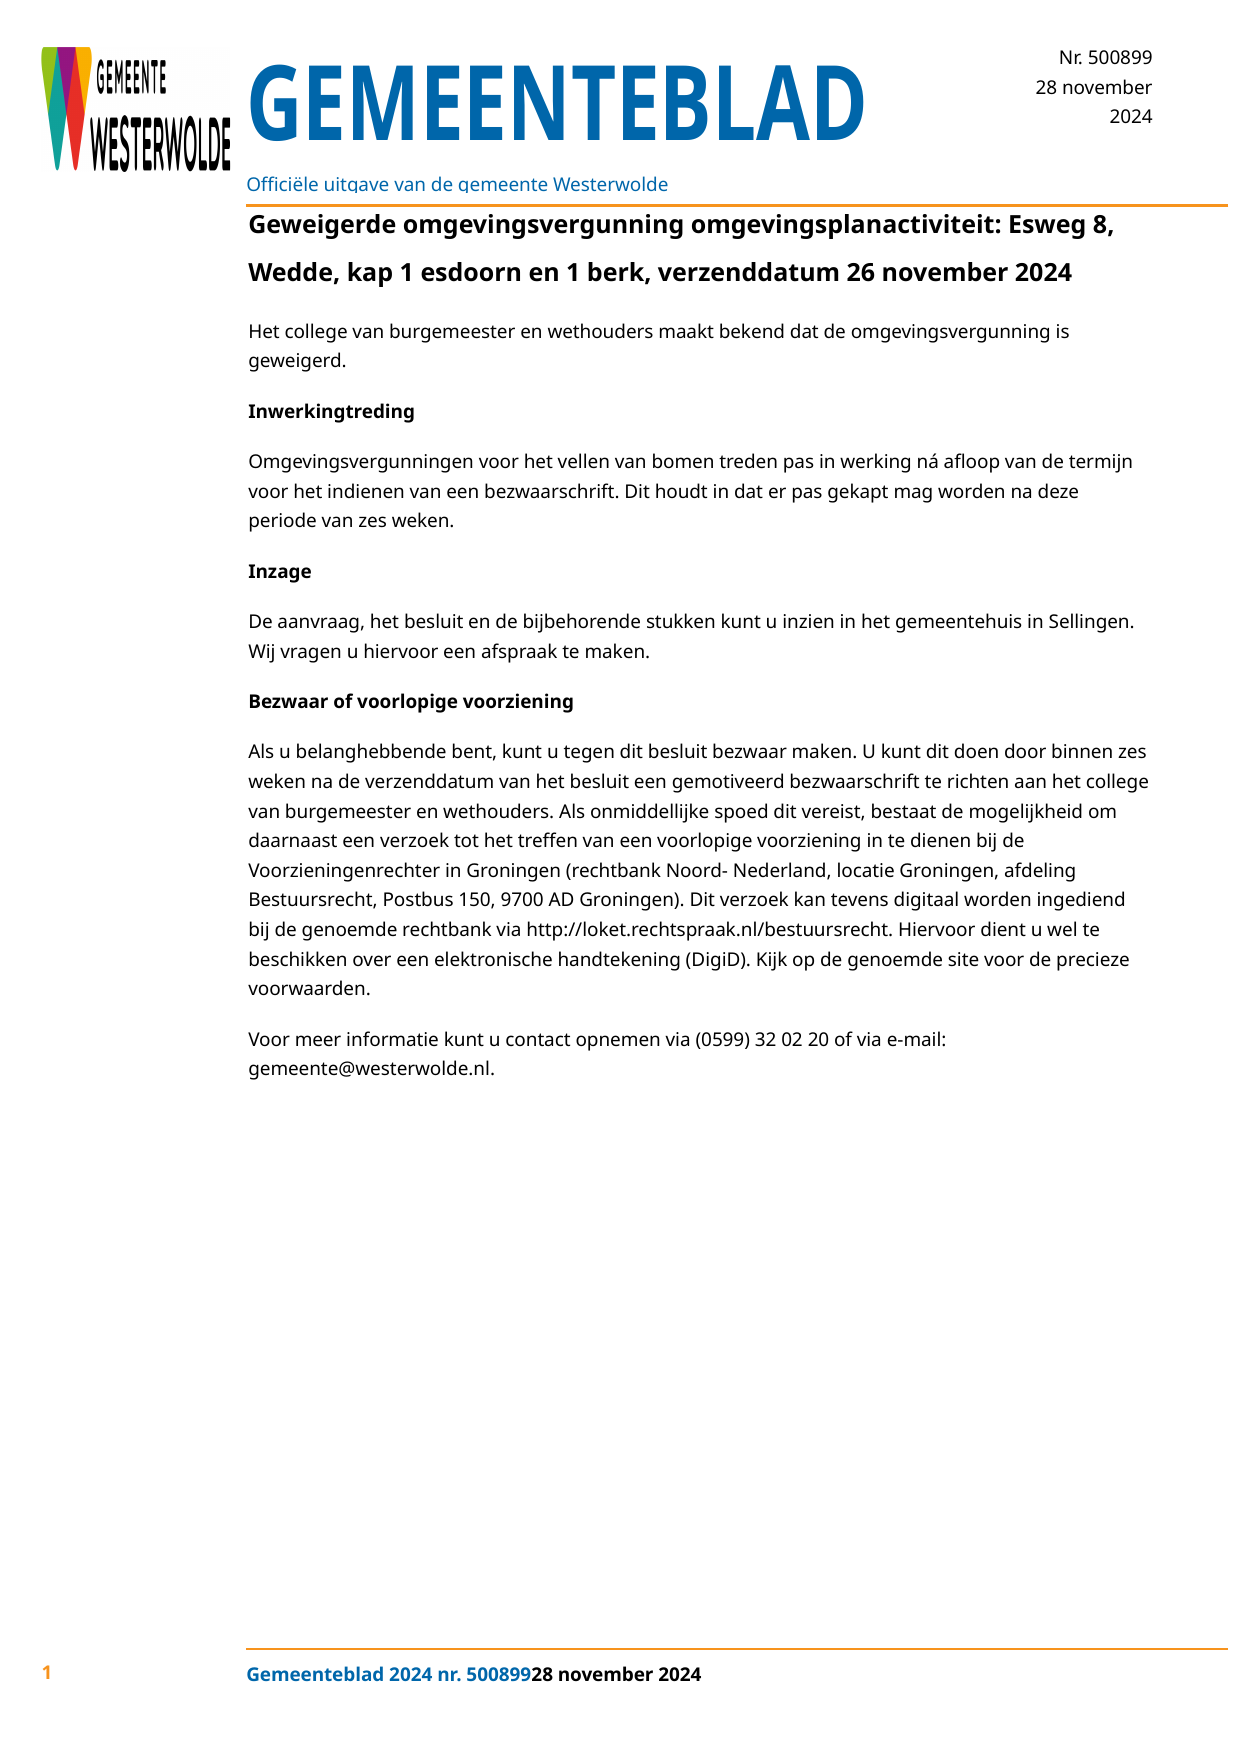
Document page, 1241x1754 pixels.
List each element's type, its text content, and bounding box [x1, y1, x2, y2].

text Voor meer informatie kunt u contact opnemen via (0599) 32 02 20 of via e-mail: gemeente@westerwolde.nl. [248, 1026, 1152, 1081]
text Inwerkingtreding [248, 398, 1152, 424]
picture [41, 47, 231, 172]
text De aanvraag, het besluit en de bijbehorende stukken kunt u inzien in het gemeentehuis in Sellingen. Wij vragen u hiervoor een afspraak te maken. [248, 608, 1152, 664]
text Bezwaar of voorlopige voorziening [248, 688, 1152, 714]
text Geweigerde omgevingsvergunning omgevingsplanactiviteit: Esweg 8, Wedde, kap 1 esdoorn en 1 berk, verzenddatum 26 november 2024 [248, 207, 1152, 288]
text Omgevingsvergunningen voor het vellen van bomen treden pas in werking ná afloop van de termijn voor het indienen van een bezwaarschrift. Dit houdt in dat er pas gekapt mag worden na deze periode van zes weken. [248, 448, 1152, 533]
text Het college van burgemeester en wethouders maakt bekend dat de omgevingsvergunning is geweigerd. [248, 318, 1152, 373]
text Als u belanghebbende bent, kunt u tegen dit besluit bezwaar maken. U kunt dit doen door binnen zes weken na de verzenddatum van het besluit een gemotiveerd bezwaarschrift te richten aan het college van burgemeester en wethouders. Als onmiddellijke spoed dit vereist, bestaat de mogelijkheid om daarnaast een verzoek tot het treffen van een voorlopige voorziening in te dienen bij de Voorzieningenrechter in Groningen (rechtbank Noord- Nederland, locatie Groningen, afdeling Bestuursrecht, Postbus 150, 9700 AD Groningen). Dit verzoek kan tevens digitaal worden ingediend bij de genoemde rechtbank via http://loket.rechtspraak.nl/bestuursrecht. Hiervoor dient u wel te beschikken over een elektronische handtekening (DigiD). Kijk op de genoemde site voor de precieze voorwaarden. [248, 739, 1152, 1001]
text Inzage [248, 558, 1152, 584]
